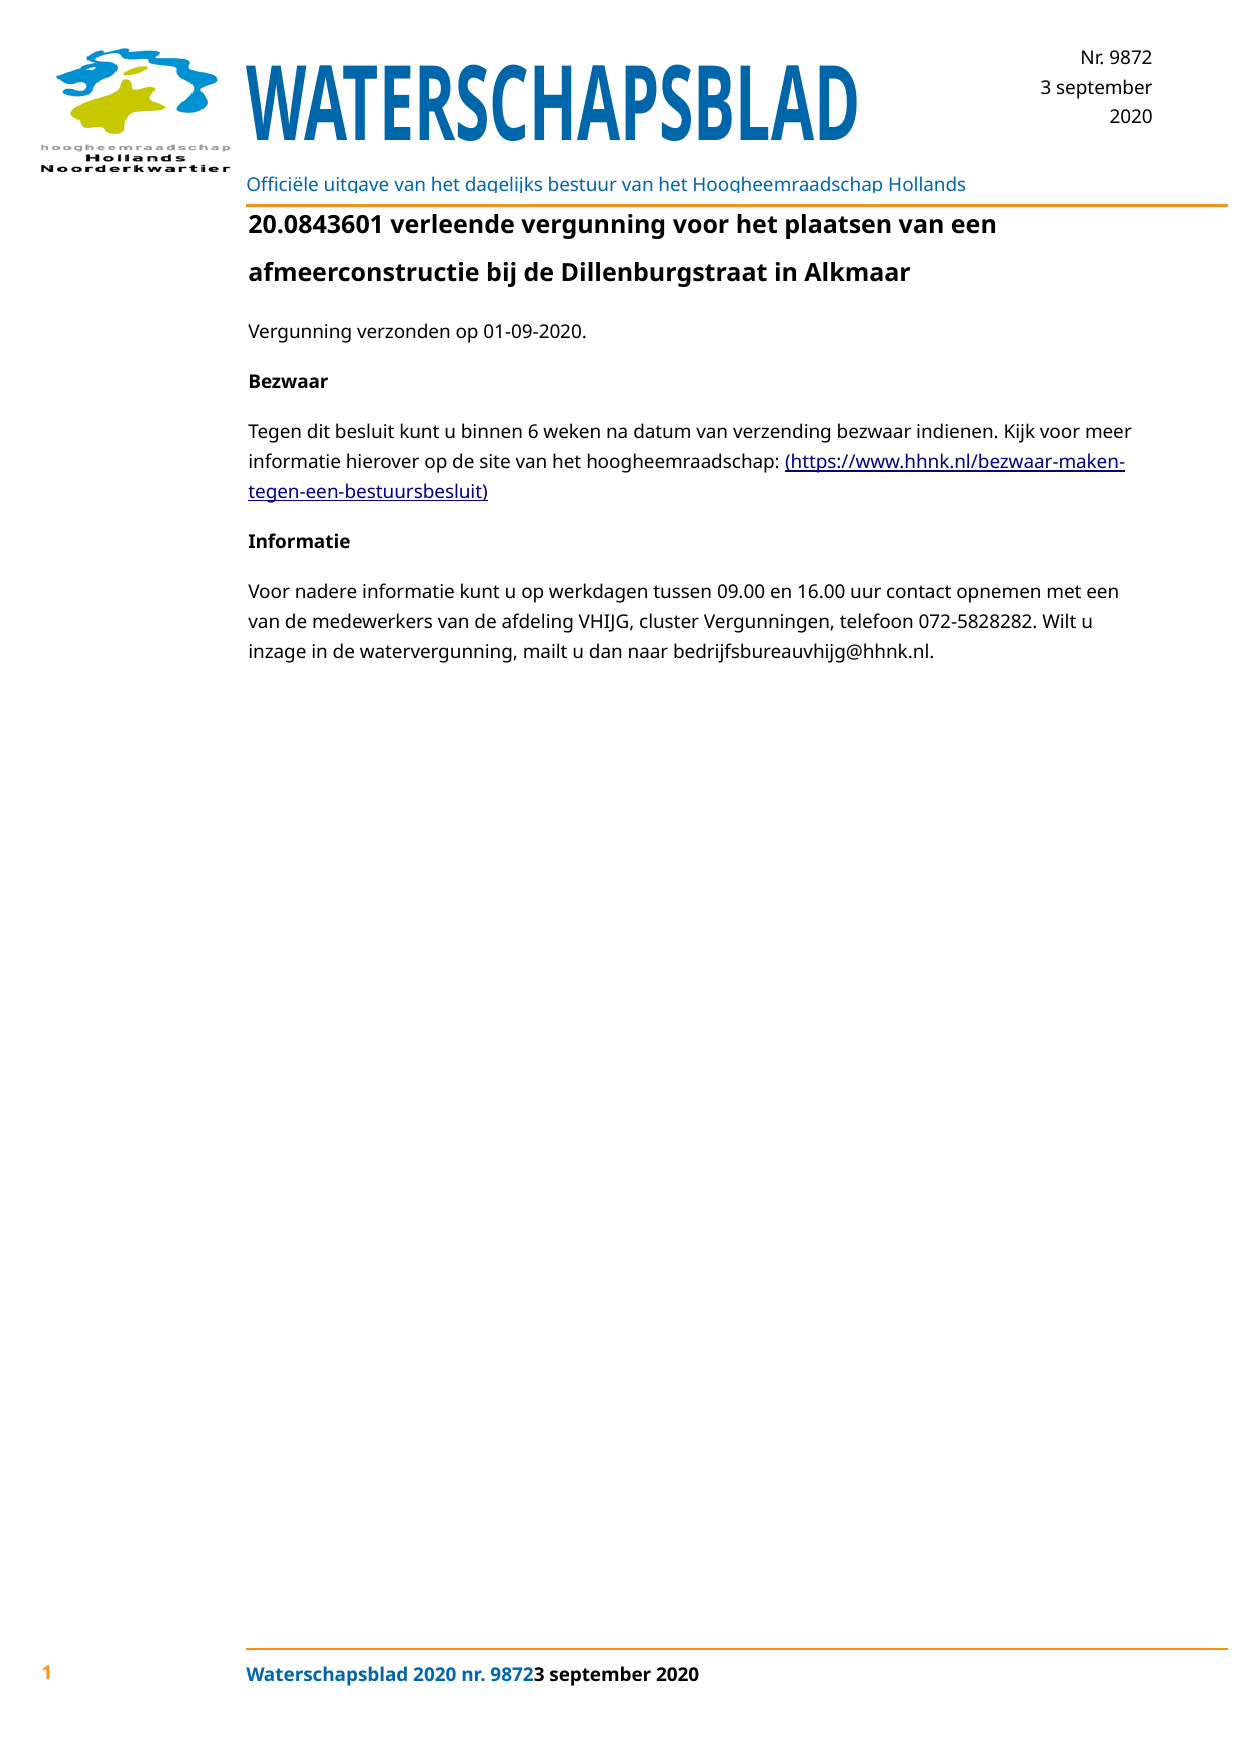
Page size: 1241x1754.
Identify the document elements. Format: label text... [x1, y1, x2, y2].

picture [41, 47, 231, 172]
text 20.0843601 verleende vergunning voor het plaatsen van een afmeerconstructie bij de Dillenburgstraat in Alkmaar [248, 207, 1152, 288]
text Vergunning verzonden op 01-09-2020. [248, 318, 1152, 344]
text Voor nadere informatie kunt u op werkdagen tussen 09.00 en 16.00 uur contact opnemen met een van de medewerkers van de afdeling VHIJG, cluster Vergunningen, telefoon 072-5828282. Wilt u inzage in de watervergunning, mailt u dan naar bedrijfsbureauvhijg@hhnk.nl. [248, 579, 1152, 664]
text Tegen dit besluit kunt u binnen 6 weken na datum van verzending bezwaar indienen. Kijk voor meer informatie hierover op de site van het hoogheemraadschap: (https://www.hhnk.nl/bezwaar-maken-tegen-een-bestuursbesluit) [248, 419, 1152, 504]
text Bezwaar [248, 368, 1152, 394]
text Informatie [248, 528, 1152, 554]
